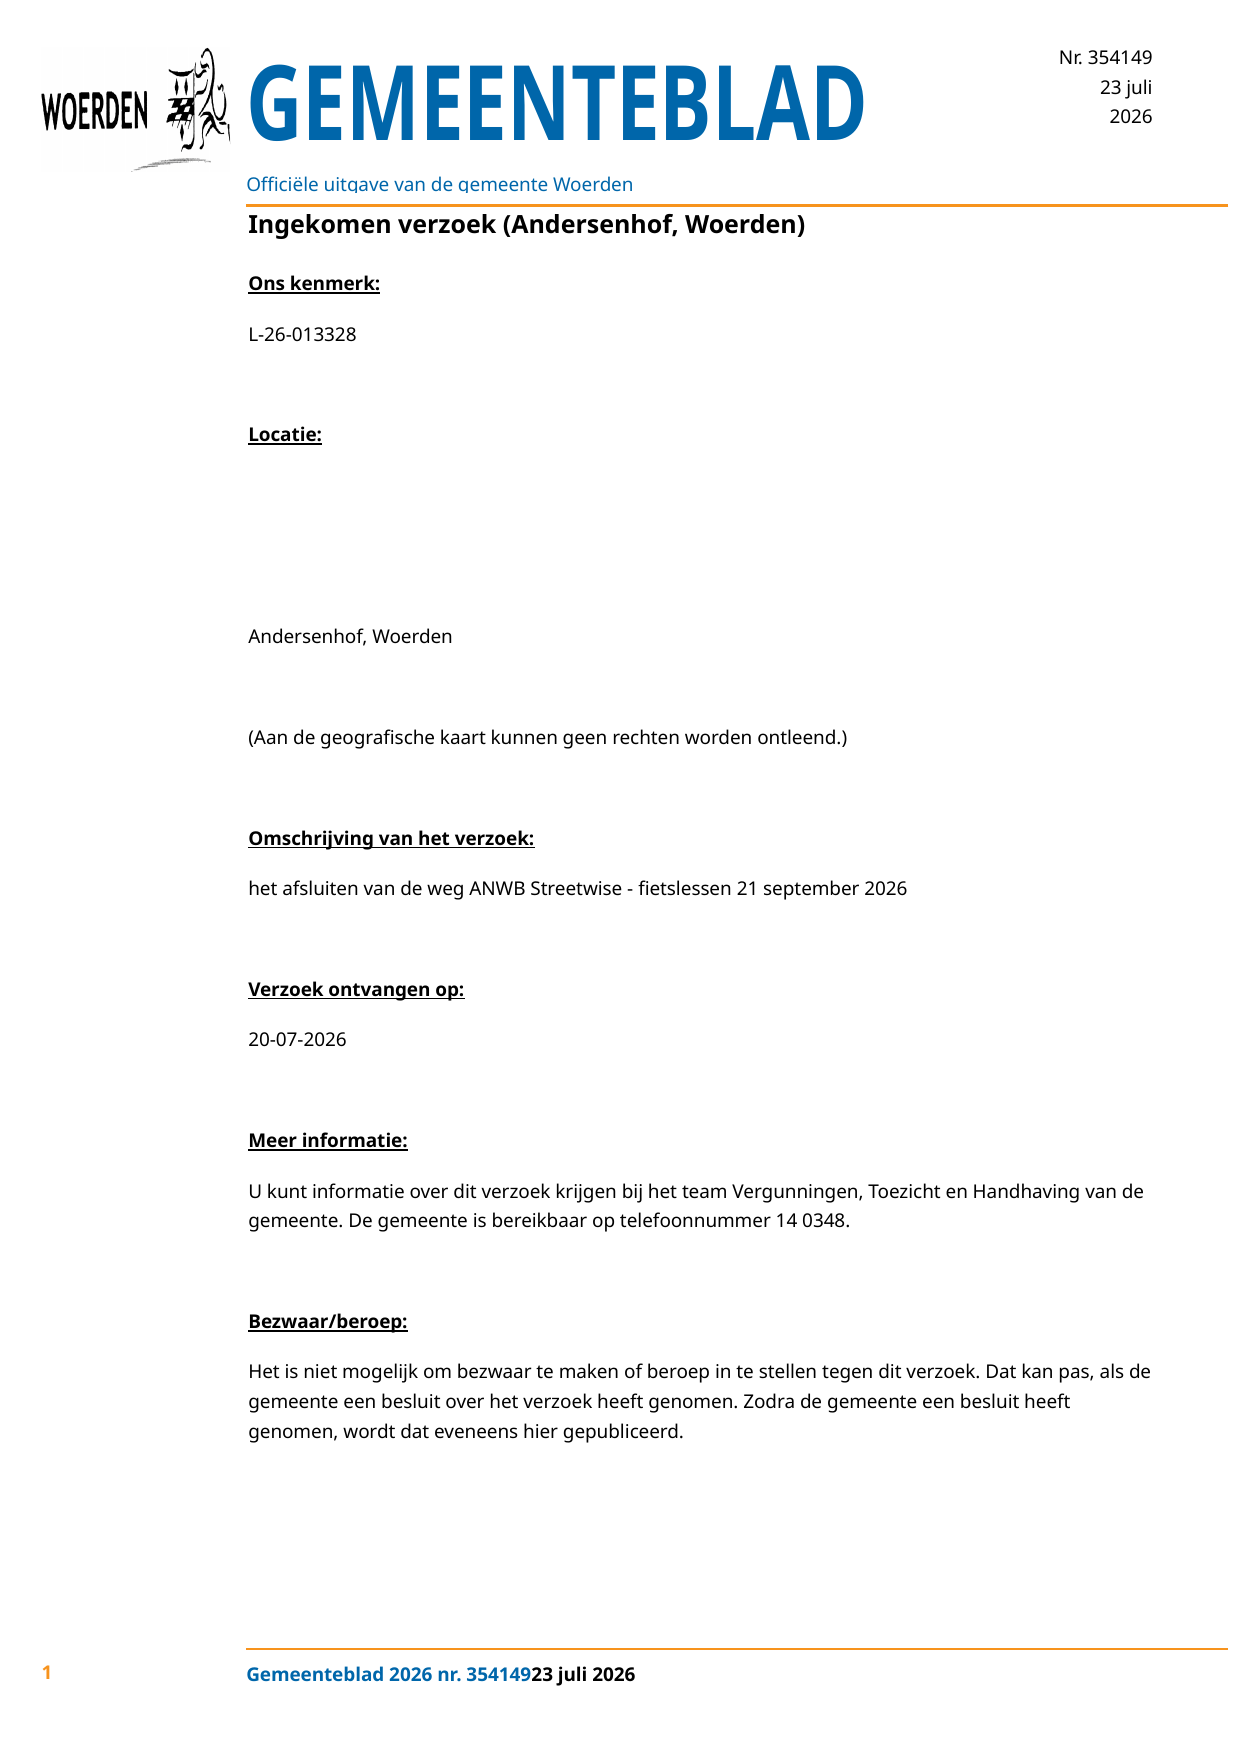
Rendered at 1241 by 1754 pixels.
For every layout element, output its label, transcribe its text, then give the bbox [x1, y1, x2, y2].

text Meer informatie: [248, 1127, 1152, 1153]
picture [41, 47, 231, 172]
text Ingekomen verzoek (Andersenhof, Woerden) [248, 207, 1152, 241]
text (Aan de geografische kaart kunnen geen rechten worden ontleend.) [248, 724, 1152, 750]
text L-26-013328 [248, 321, 1152, 346]
text Ons kenmerk: [248, 270, 1152, 296]
text Het is niet mogelijk om bezwaar te maken of beroep in te stellen tegen dit verzoek. Dat kan pas, als de gemeente een besluit over het verzoek heeft genomen. Zodra de gemeente een besluit heeft genomen, wordt dat eveneens hier gepubliceerd. [248, 1359, 1152, 1443]
text Omschrijving van het verzoek: [248, 825, 1152, 851]
text 20-07-2026 [248, 1027, 1152, 1052]
text U kunt informatie over dit verzoek krijgen bij het team Vergunningen, Toezicht en Handhaving van de gemeente. De gemeente is bereikbaar op telefoonnummer 14 0348. [248, 1178, 1152, 1233]
text Bezwaar/beroep: [248, 1308, 1152, 1334]
text Andersenhof, Woerden [248, 623, 1152, 649]
text Verzoek ontvangen op: [248, 976, 1152, 1002]
text Locatie: [248, 422, 1152, 447]
text het afsluiten van de weg ANWB Streetwise - fietslessen 21 september 2026 [248, 875, 1152, 901]
